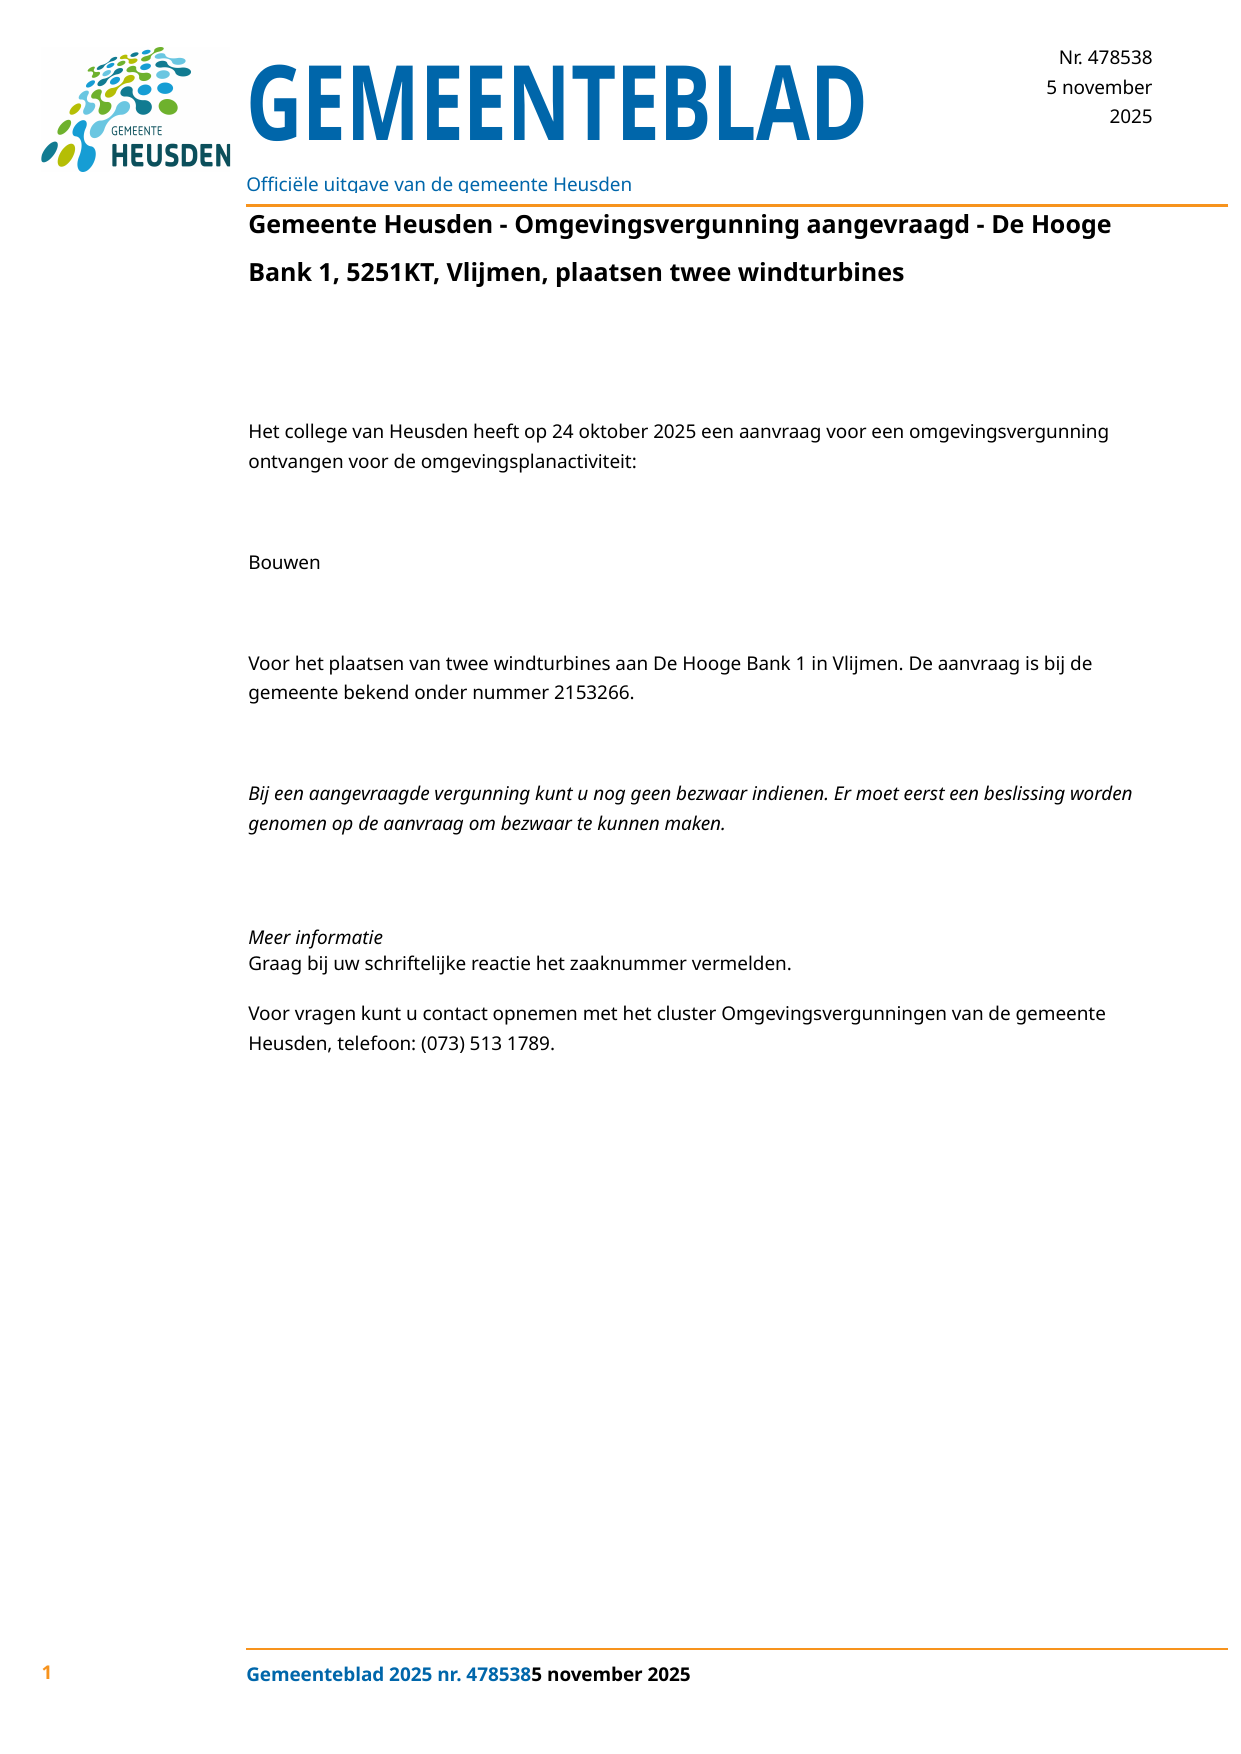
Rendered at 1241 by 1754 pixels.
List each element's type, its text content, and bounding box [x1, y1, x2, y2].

text Bij een aangevraagde vergunning kunt u nog geen bezwaar indienen. Er moet eerst een beslissing worden genomen op de aanvraag om bezwaar te kunnen maken. [248, 780, 1152, 836]
text Bouwen [248, 549, 1152, 575]
text Voor het plaatsen van twee windturbines aan De Hooge Bank 1 in Vlijmen. De aanvraag is bij de gemeente bekend onder nummer 2153266. [248, 650, 1152, 705]
text Voor vragen kunt u contact opnemen met het cluster Omgevingsvergunningen van de gemeente Heusden, telefoon: (073) 513 1789. [248, 1001, 1152, 1056]
text Gemeente Heusden - Omgevingsvergunning aangevraagd - De Hooge Bank 1, 5251KT, Vlijmen, plaatsen twee windturbines [248, 207, 1152, 288]
text Het college van Heusden heeft op 24 oktober 2025 een aanvraag voor een omgevingsvergunning ontvangen voor de omgevingsplanactiviteit: [248, 419, 1152, 474]
picture [41, 47, 231, 172]
text Meer informatie [248, 924, 1152, 950]
text Graag bij uw schriftelijke reactie het zaaknummer vermelden. [248, 950, 1152, 976]
